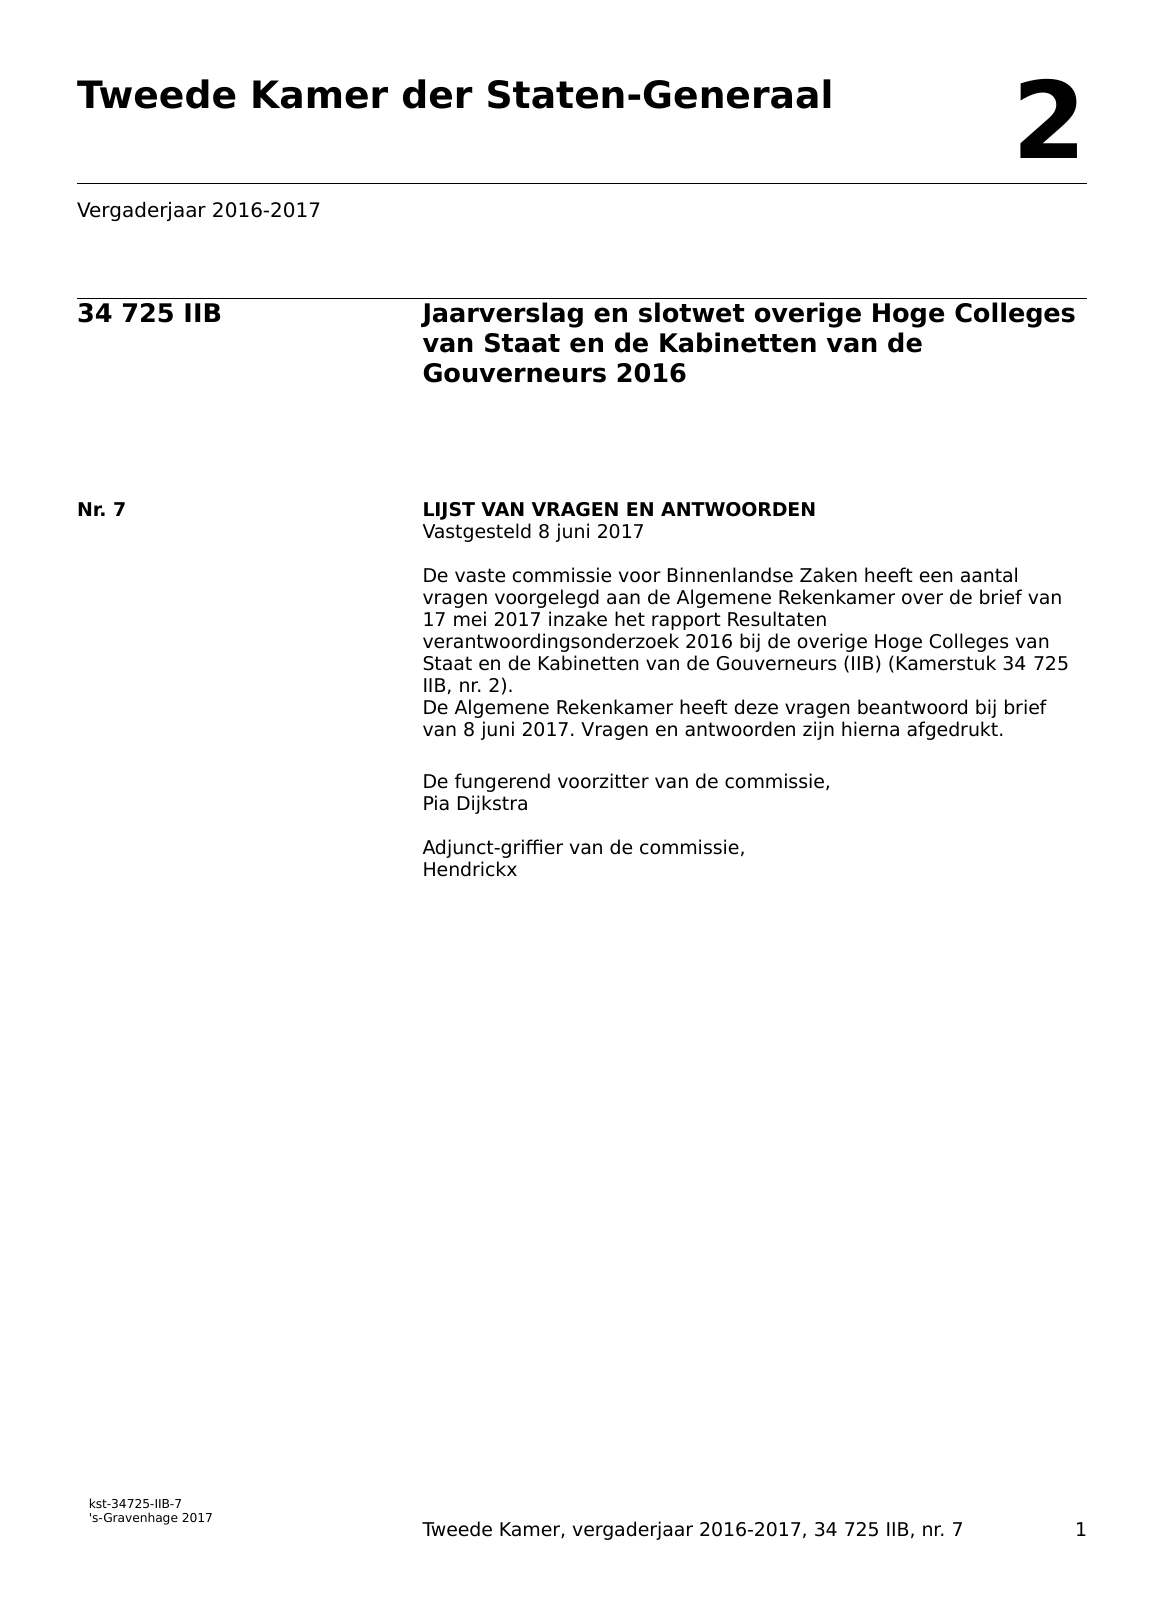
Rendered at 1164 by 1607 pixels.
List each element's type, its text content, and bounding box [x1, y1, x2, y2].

subtitle 34 725 IIB Jaarverslag en slotwet overige Hoge Colleges van Staat en de Kabinetten van de Gouverneurs 2016 [77, 299, 1087, 388]
table_cell Vergaderjaar 2016-2017 [77, 184, 1087, 298]
text Adjunct-griffier van de commissie, Hendrickx [422, 837, 1087, 881]
text De vaste commissie voor Binnenlandse Zaken heeft een aantal vragen voorgelegd aan de Algemene Rekenkamer over de brief van 17 mei 2017 inzake het rapport Resultaten verantwoordingsonderzoek 2016 bij de overige Hoge Colleges van Staat en de Kabinetten van de Gouverneurs (IIB) (Kamerstuk 34 725 IIB, nr. 2). [422, 565, 1087, 697]
text De Algemene Rekenkamer heeft deze vragen beantwoord bij brief van 8 juni 2017. Vragen en antwoorden zijn hierna afgedrukt. [422, 697, 1087, 741]
table_header 2 [886, 59, 1087, 183]
table_header Tweede Kamer der Staten-Generaal [77, 59, 886, 183]
text kst-34725-IIB-7 [88, 1497, 323, 1511]
text Vastgesteld 8 juni 2017 [422, 521, 1087, 543]
text De fungerend voorzitter van de commissie, Pia Dijkstra [422, 771, 1087, 815]
text 's-Gravenhage 2017 [88, 1511, 323, 1525]
subtitle Nr. 7 LIJST VAN VRAGEN EN ANTWOORDEN [77, 499, 1087, 521]
